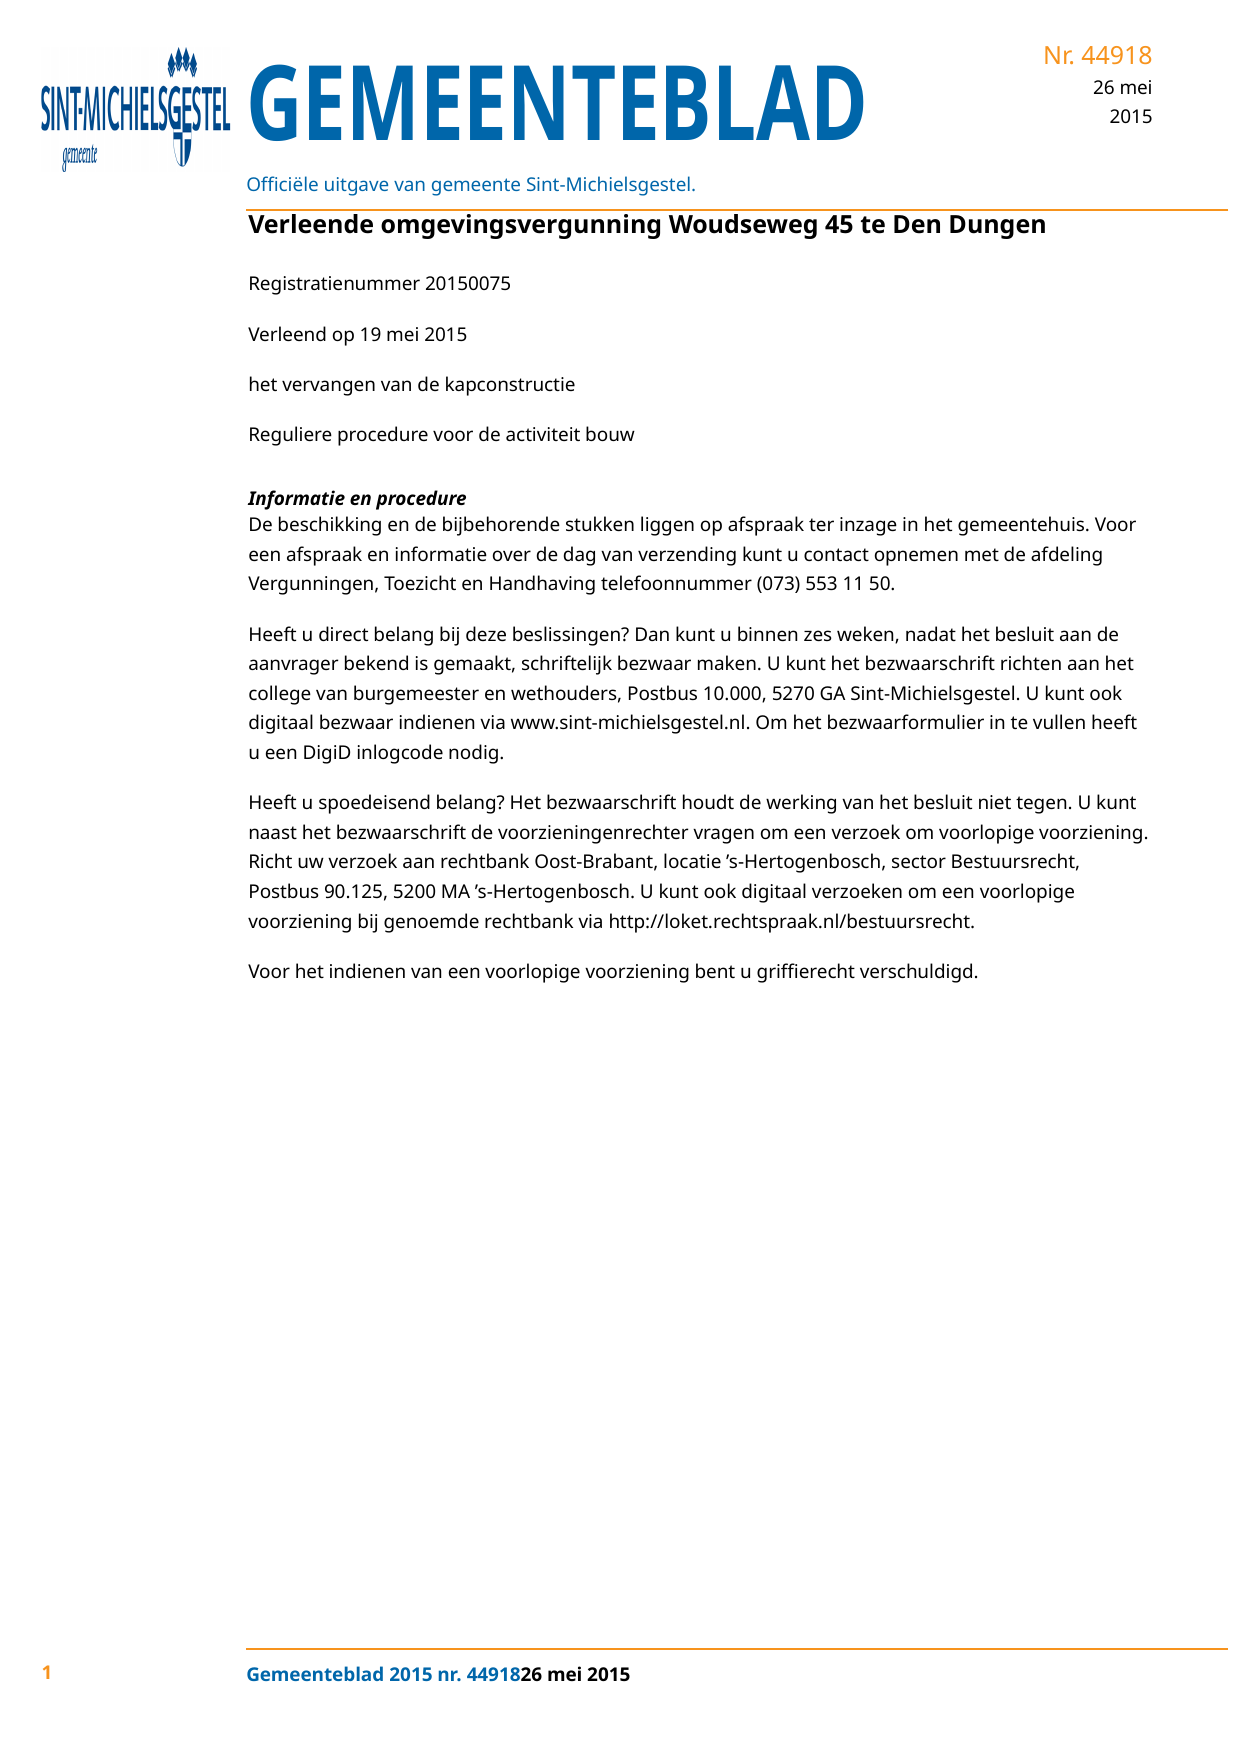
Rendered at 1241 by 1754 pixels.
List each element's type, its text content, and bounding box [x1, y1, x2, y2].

text Reguliere procedure voor de activiteit bouw [248, 422, 1152, 447]
text Heeft u spoedeisend belang? Het bezwaarschrift houdt de werking van het besluit niet tegen. U kunt naast het bezwaarschrift de voorzieningenrechter vragen om een verzoek om voorlopige voorziening. Richt uw verzoek aan rechtbank Oost-Brabant, locatie ’s-Hertogenbosch, sector Bestuursrecht, Postbus 90.125, 5200 MA ’s-Hertogenbosch. U kunt ook digitaal verzoeken om een voorlopige voorziening bij genoemde rechtbank via http://loket.rechtspraak.nl/bestuursrecht. [248, 789, 1152, 934]
text Registratienummer 20150075 [248, 270, 1152, 296]
picture [41, 47, 231, 172]
text Heeft u direct belang bij deze beslissingen? Dan kunt u binnen zes weken, nadat het besluit aan de aanvrager bekend is gemaakt, schriftelijk bezwaar maken. U kunt het bezwaarschrift richten aan het college van burgemeester en wethouders, Postbus 10.000, 5270 GA Sint-Michielsgestel. U kunt ook digitaal bezwaar indienen via www.sint-michielsgestel.nl. Om het bezwaarformulier in te vullen heeft u een DigiD inlogcode nodig. [248, 621, 1152, 765]
text Verleende omgevingsvergunning Woudseweg 45 te Den Dungen [248, 211, 1152, 241]
text De beschikking en de bijbehorende stukken liggen op afspraak ter inzage in het gemeentehuis. Voor een afspraak en informatie over de dag van verzending kunt u contact opnemen met de afdeling Vergunningen, Toezicht en Handhaving telefoonnummer (073) 553 11 50. [248, 511, 1152, 596]
text het vervangen van de kapconstructie [248, 371, 1152, 397]
text Informatie en procedure [248, 486, 1152, 511]
text Verleend op 19 mei 2015 [248, 321, 1152, 346]
text Voor het indienen van een voorlopige voorziening bent u griffierecht verschuldigd. [248, 958, 1152, 984]
